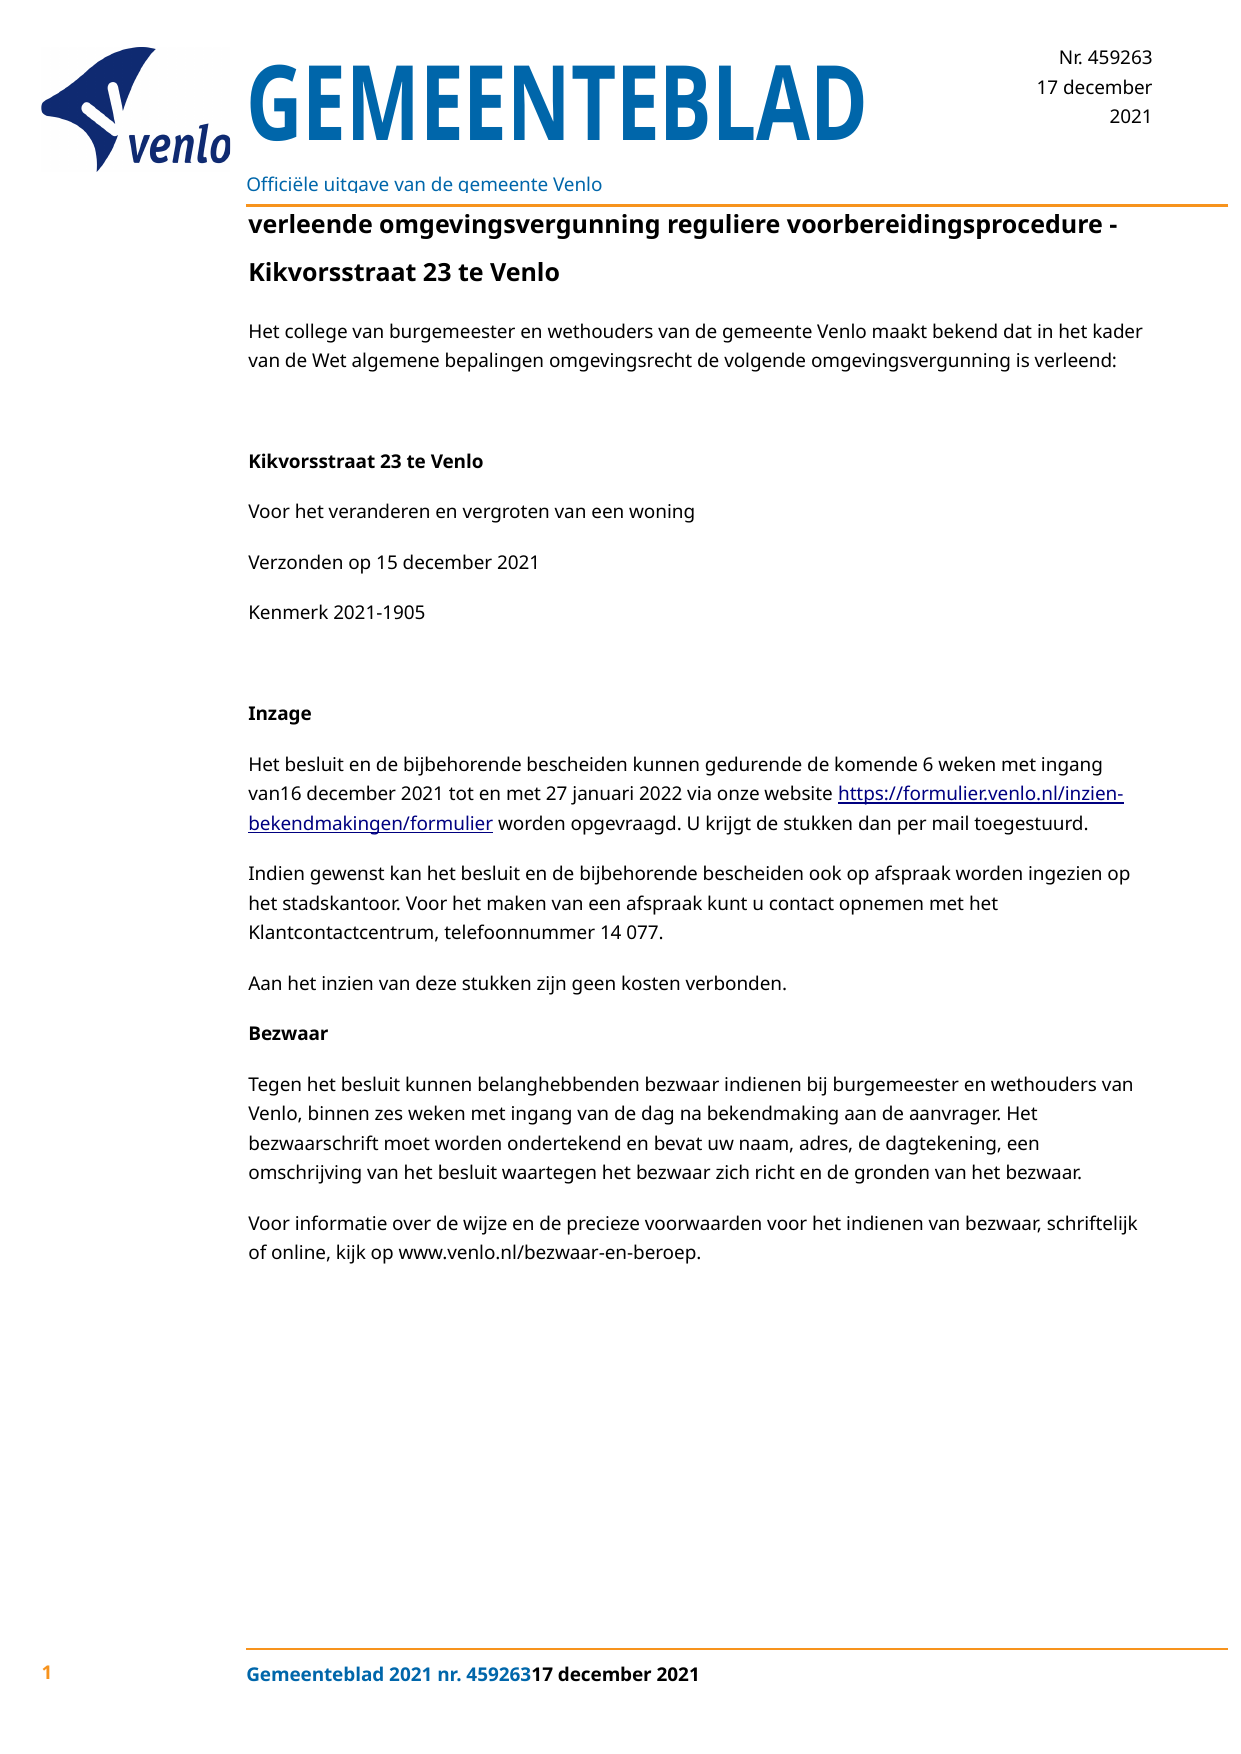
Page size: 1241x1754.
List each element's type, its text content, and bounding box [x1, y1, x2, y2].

text Verzonden op 15 december 2021 [248, 549, 1152, 575]
picture [41, 47, 231, 172]
text Voor het veranderen en vergroten van een woning [248, 499, 1152, 524]
text Kikvorsstraat 23 te Venlo [248, 448, 1152, 474]
text Het college van burgemeester en wethouders van de gemeente Venlo maakt bekend dat in het kader van de Wet algemene bepalingen omgevingsrecht de volgende omgevingsvergunning is verleend: [248, 318, 1152, 373]
text Inzage [248, 700, 1152, 726]
text verleende omgevingsvergunning reguliere voorbereidingsprocedure - Kikvorsstraat 23 te Venlo [248, 207, 1152, 288]
text Indien gewenst kan het besluit en de bijbehorende bescheiden ook op afspraak worden ingezien op het stadskantoor. Voor het maken van een afspraak kunt u contact opnemen met het Klantcontactcentrum, telefoonnummer 14 077. [248, 860, 1152, 945]
text Voor informatie over de wijze en de precieze voorwaarden voor het indienen van bezwaar, schriftelijk of online, kijk op www.venlo.nl/bezwaar-en-beroep. [248, 1210, 1152, 1265]
text Aan het inzien van deze stukken zijn geen kosten verbonden. [248, 970, 1152, 996]
text Het besluit en de bijbehorende bescheiden kunnen gedurende de komende 6 weken met ingang van16 december 2021 tot en met 27 januari 2022 via onze website https://formulier.venlo.nl/inzien-bekendmakingen/formulier worden opgevraagd. U krijgt de stukken dan per mail toegestuurd. [248, 751, 1152, 836]
text Tegen het besluit kunnen belanghebbenden bezwaar indienen bij burgemeester en wethouders van Venlo, binnen zes weken met ingang van de dag na bekendmaking aan de aanvrager. Het bezwaarschrift moet worden ondertekend en bevat uw naam, adres, de dagtekening, een omschrijving van het besluit waartegen het bezwaar zich richt en de gronden van het bezwaar. [248, 1071, 1152, 1185]
text Bezwaar [248, 1020, 1152, 1046]
text Kenmerk 2021-1905 [248, 599, 1152, 625]
